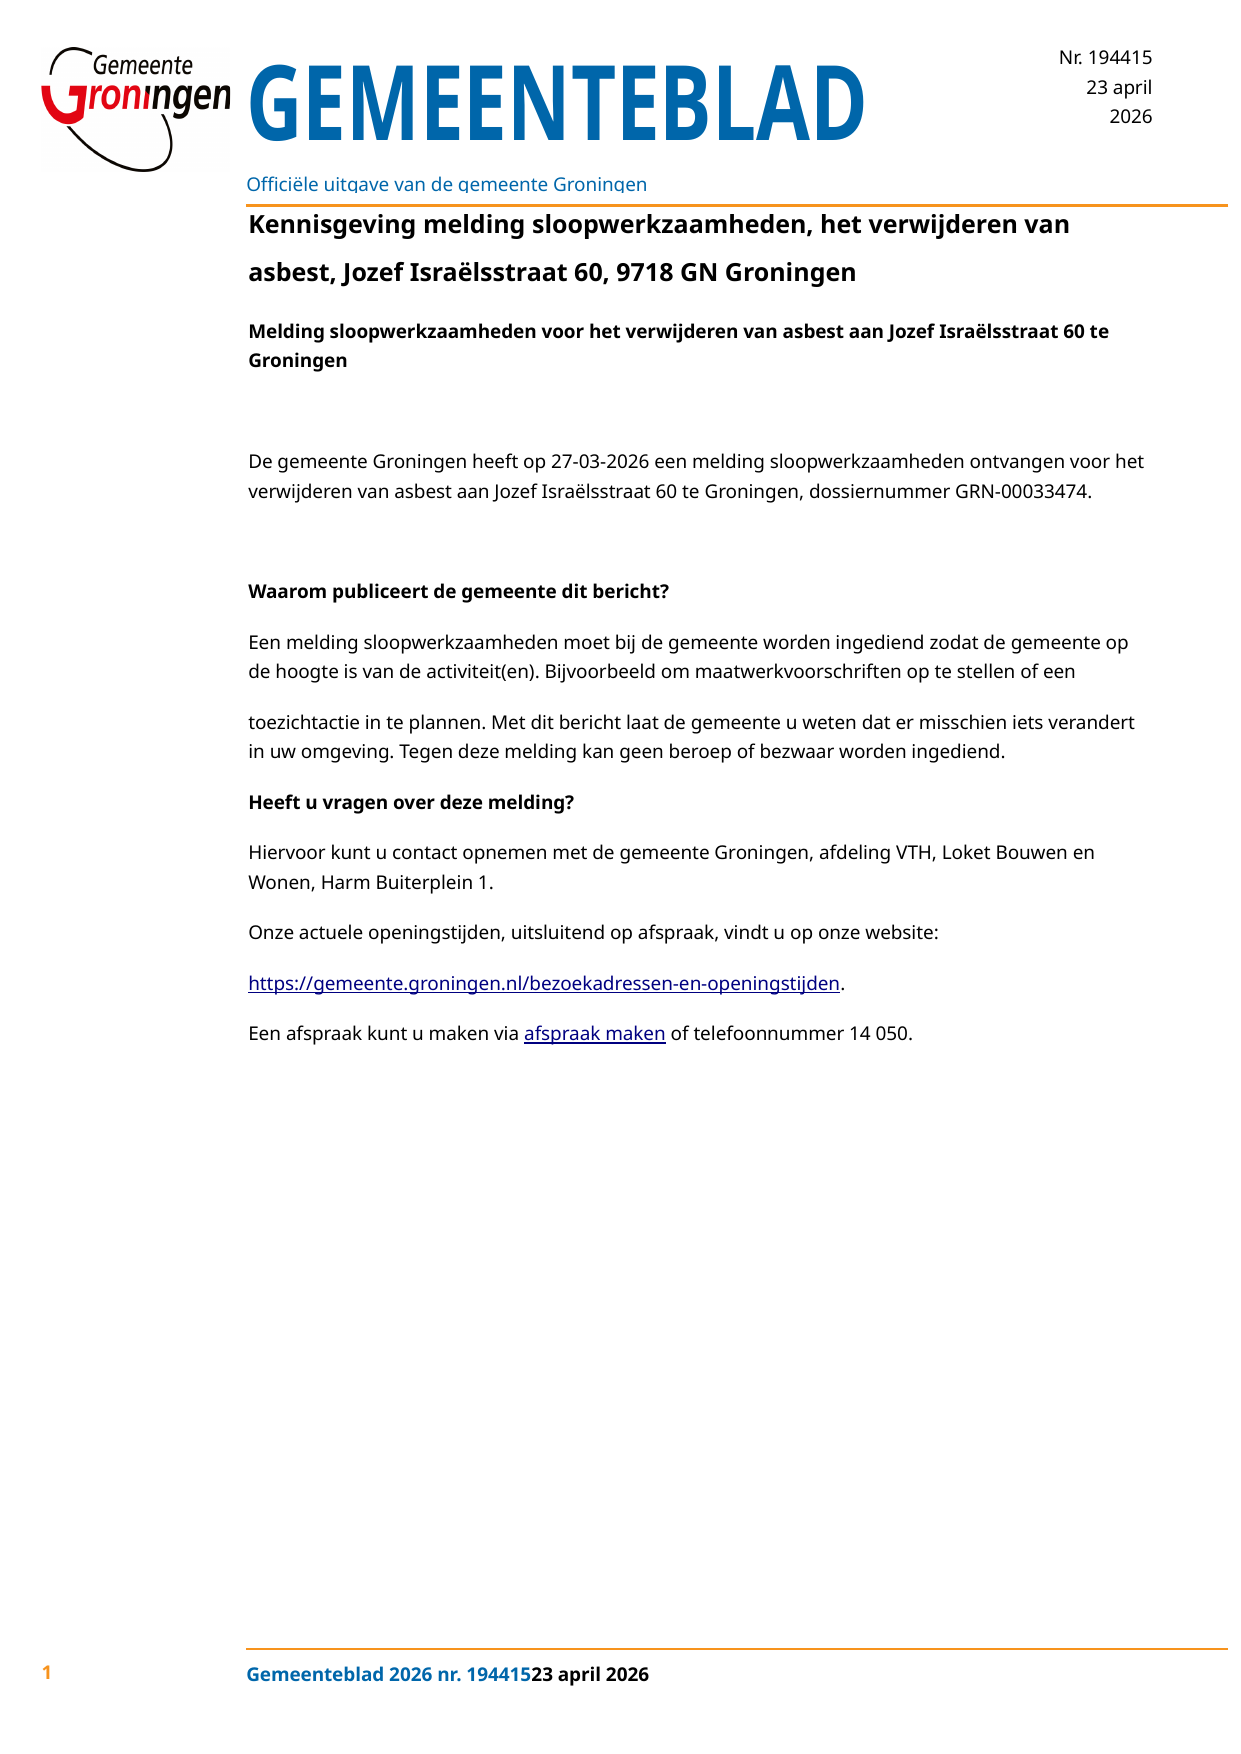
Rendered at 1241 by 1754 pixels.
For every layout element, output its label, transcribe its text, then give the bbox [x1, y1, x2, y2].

text Melding sloopwerkzaamheden voor het verwijderen van asbest aan Jozef Israëlsstraat 60 te Groningen [248, 318, 1152, 373]
text Een melding sloopwerkzaamheden moet bij de gemeente worden ingediend zodat de gemeente op de hoogte is van de activiteit(en). Bijvoorbeeld om maatwerkvoorschriften op te stellen of een [248, 629, 1152, 684]
text Hiervoor kunt u contact opnemen met de gemeente Groningen, afdeling VTH, Loket Bouwen en Wonen, Harm Buiterplein 1. [248, 839, 1152, 895]
text Onze actuele openingstijden, uitsluitend op afspraak, vindt u op onze website: [248, 919, 1152, 945]
text Kennisgeving melding sloopwerkzaamheden, het verwijderen van asbest, Jozef Israëlsstraat 60, 9718 GN Groningen [248, 207, 1152, 288]
text https://gemeente.groningen.nl/bezoekadressen-en-openingstijden. [248, 970, 1152, 996]
text toezichtactie in te plannen. Met dit bericht laat de gemeente u weten dat er misschien iets verandert in uw omgeving. Tegen deze melding kan geen beroep of bezwaar worden ingediend. [248, 709, 1152, 764]
picture [41, 47, 231, 172]
text Waarom publiceert de gemeente dit bericht? [248, 579, 1152, 604]
text Heeft u vragen over deze melding? [248, 789, 1152, 815]
text De gemeente Groningen heeft op 27-03-2026 een melding sloopwerkzaamheden ontvangen voor het verwijderen van asbest aan Jozef Israëlsstraat 60 te Groningen, dossiernummer GRN-00033474. [248, 448, 1152, 504]
text Een afspraak kunt u maken via afspraak maken of telefoonnummer 14 050. [248, 1020, 1152, 1046]
